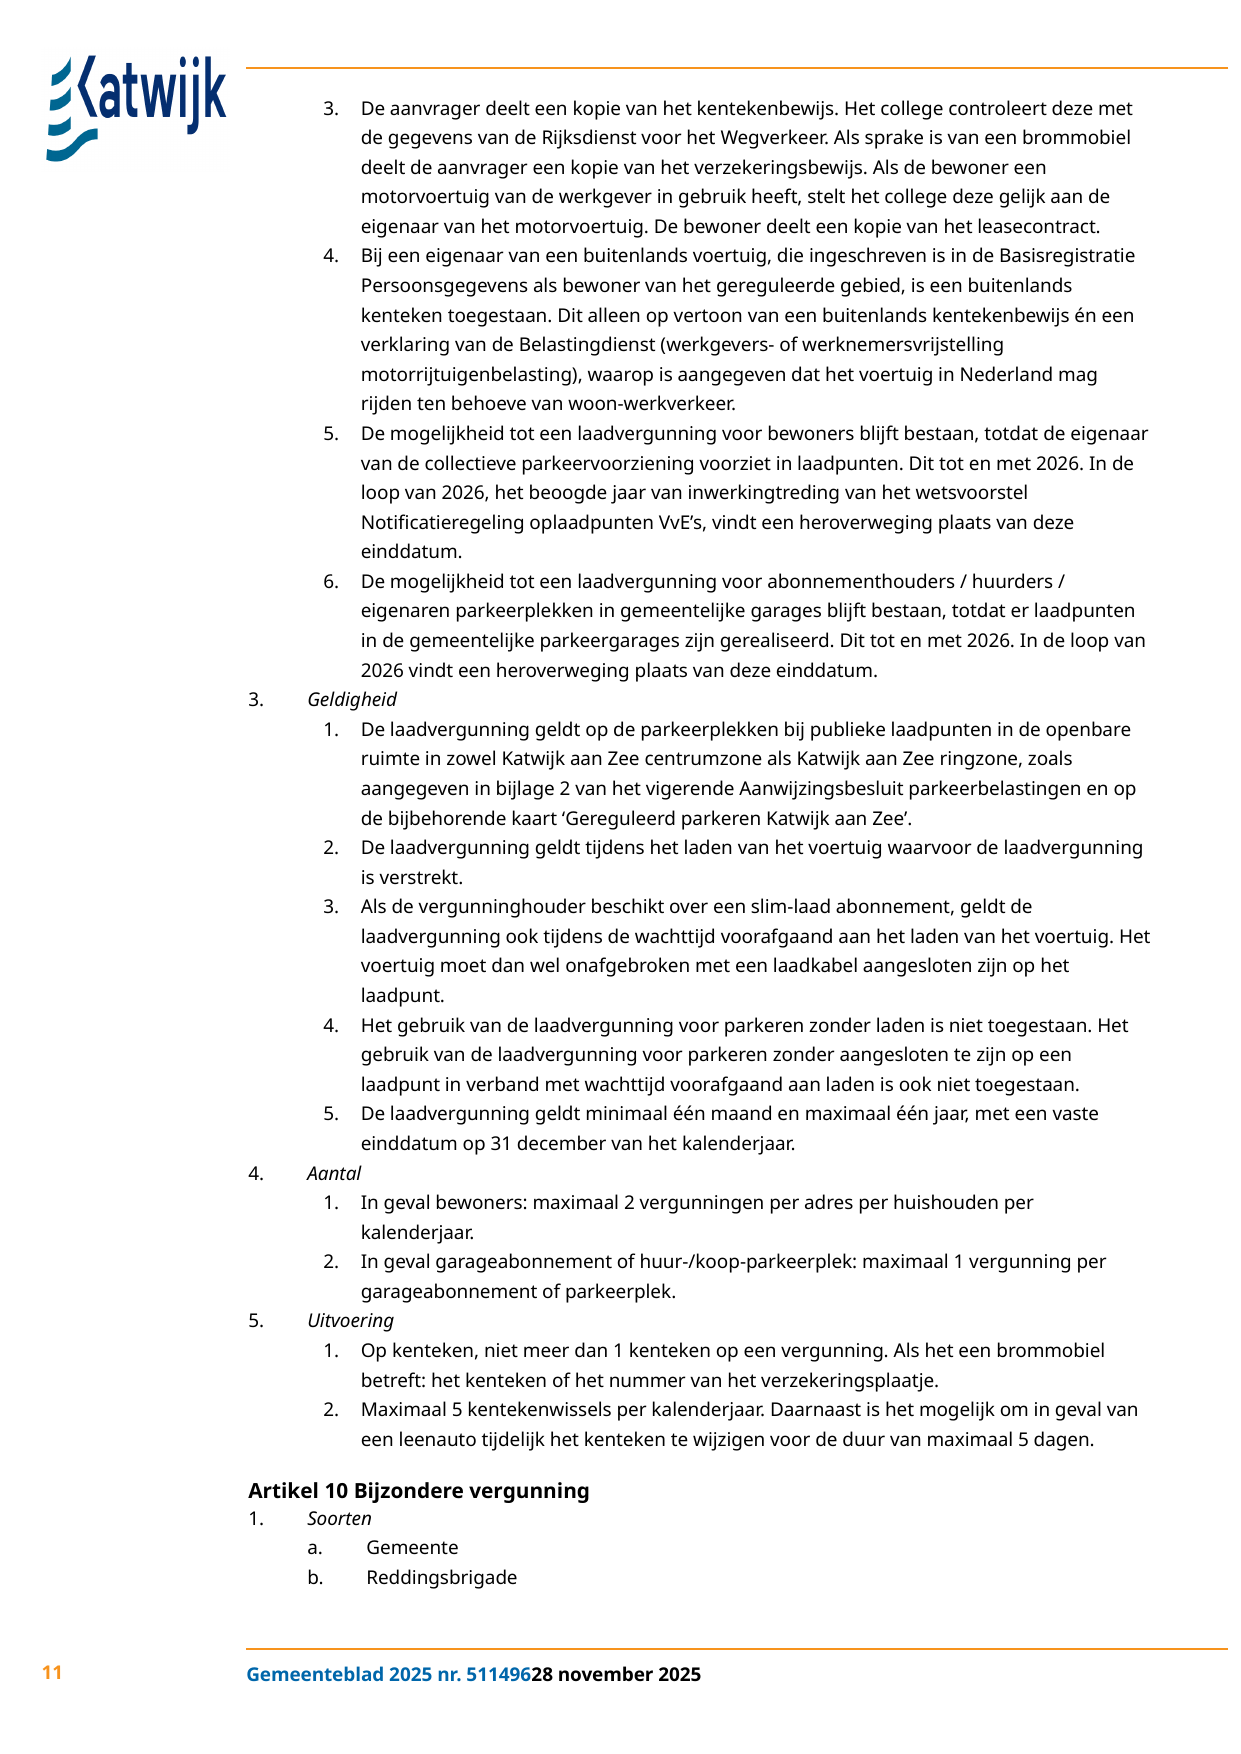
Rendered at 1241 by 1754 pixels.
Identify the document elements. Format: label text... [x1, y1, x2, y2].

list Bij een eigenaar van een buitenlands voertuig, die ingeschreven is in de Basisregistratie Persoonsgegevens als bewoner van het gereguleerde gebied, is een buitenlands kenteken toegestaan. Dit alleen op vertoon van een buitenlands kentekenbewijs én een verklaring van de Belastingdienst (werkgevers- of werknemersvrijstelling motorrijtuigenbelasting), waarop is aangegeven dat het voertuig in Nederland mag rijden ten behoeve van woon-werkverkeer. [323, 243, 1152, 416]
list Als de vergunninghouder beschikt over een slim-laad abonnement, geldt de laadvergunning ook tijdens de wachttijd voorafgaand aan het laden van het voertuig. Het voertuig moet dan wel onafgebroken met een laadkabel aangesloten zijn op het laadpunt. [323, 893, 1152, 1008]
list Geldigheid [248, 686, 1152, 712]
list Aantal [248, 1160, 1152, 1186]
text Artikel 10 Bijzondere vergunning [248, 1476, 1152, 1505]
list De mogelijkheid tot een laadvergunning voor abonnementhouders / huurders / eigenaren parkeerplekken in gemeentelijke garages blijft bestaan, totdat er laadpunten in de gemeentelijke parkeergarages zijn gerealiseerd. Dit tot en met 2026. In de loop van 2026 vindt een heroverweging plaats van deze einddatum. [323, 568, 1152, 683]
picture [41, 47, 231, 172]
list Het gebruik van de laadvergunning voor parkeren zonder laden is niet toegestaan. Het gebruik van de laadvergunning voor parkeren zonder aangesloten te zijn op een laadpunt in verband met wachttijd voorafgaand aan laden is ook niet toegestaan. [323, 1012, 1152, 1097]
list Op kenteken, niet meer dan 1 kenteken op een vergunning. Als het een brommobiel betreft: het kenteken of het nummer van het verzekeringsplaatje. [323, 1337, 1152, 1393]
list Uitvoering [248, 1308, 1152, 1333]
list De mogelijkheid tot een laadvergunning voor bewoners blijft bestaan, totdat de eigenaar van de collectieve parkeervoorziening voorziet in laadpunten. Dit tot en met 2026. In de loop van 2026, het beoogde jaar van inwerkingtreding van het wetsvoorstel Notificatieregeling oplaadpunten VvE’s, vindt een heroverweging plaats van deze einddatum. [323, 420, 1152, 564]
list Maximaal 5 kentekenwissels per kalenderjaar. Daarnaast is het mogelijk om in geval van een leenauto tijdelijk het kenteken te wijzigen voor de duur van maximaal 5 dagen. [323, 1396, 1152, 1452]
list De laadvergunning geldt tijdens het laden van het voertuig waarvoor de laadvergunning is verstrekt. [323, 834, 1152, 890]
list In geval bewoners: maximaal 2 vergunningen per adres per huishouden per kalenderjaar. [323, 1189, 1152, 1245]
list De laadvergunning geldt op de parkeerplekken bij publieke laadpunten in de openbare ruimte in zowel Katwijk aan Zee centrumzone als Katwijk aan Zee ringzone, zoals aangegeven in bijlage 2 van het vigerende Aanwijzingsbesluit parkeerbelastingen en op de bijbehorende kaart ‘Gereguleerd parkeren Katwijk aan Zee’. [323, 716, 1152, 831]
list Reddingsbrigade [307, 1564, 1152, 1590]
list De laadvergunning geldt minimaal één maand en maximaal één jaar, met een vaste einddatum op 31 december van het kalenderjaar. [323, 1101, 1152, 1156]
list De aanvrager deelt een kopie van het kentekenbewijs. Het college controleert deze met de gegevens van de Rijksdienst voor het Wegverkeer. Als sprake is van een brommobiel deelt de aanvrager een kopie van het verzekeringsbewijs. Als de bewoner een motorvoertuig van de werkgever in gebruik heeft, stelt het college deze gelijk aan de eigenaar van het motorvoertuig. De bewoner deelt een kopie van het leasecontract. [323, 95, 1152, 239]
list Soorten [248, 1505, 1152, 1531]
list In geval garageabonnement of huur-/koop-parkeerplek: maximaal 1 vergunning per garageabonnement of parkeerplek. [323, 1248, 1152, 1304]
list Gemeente [307, 1534, 1152, 1560]
